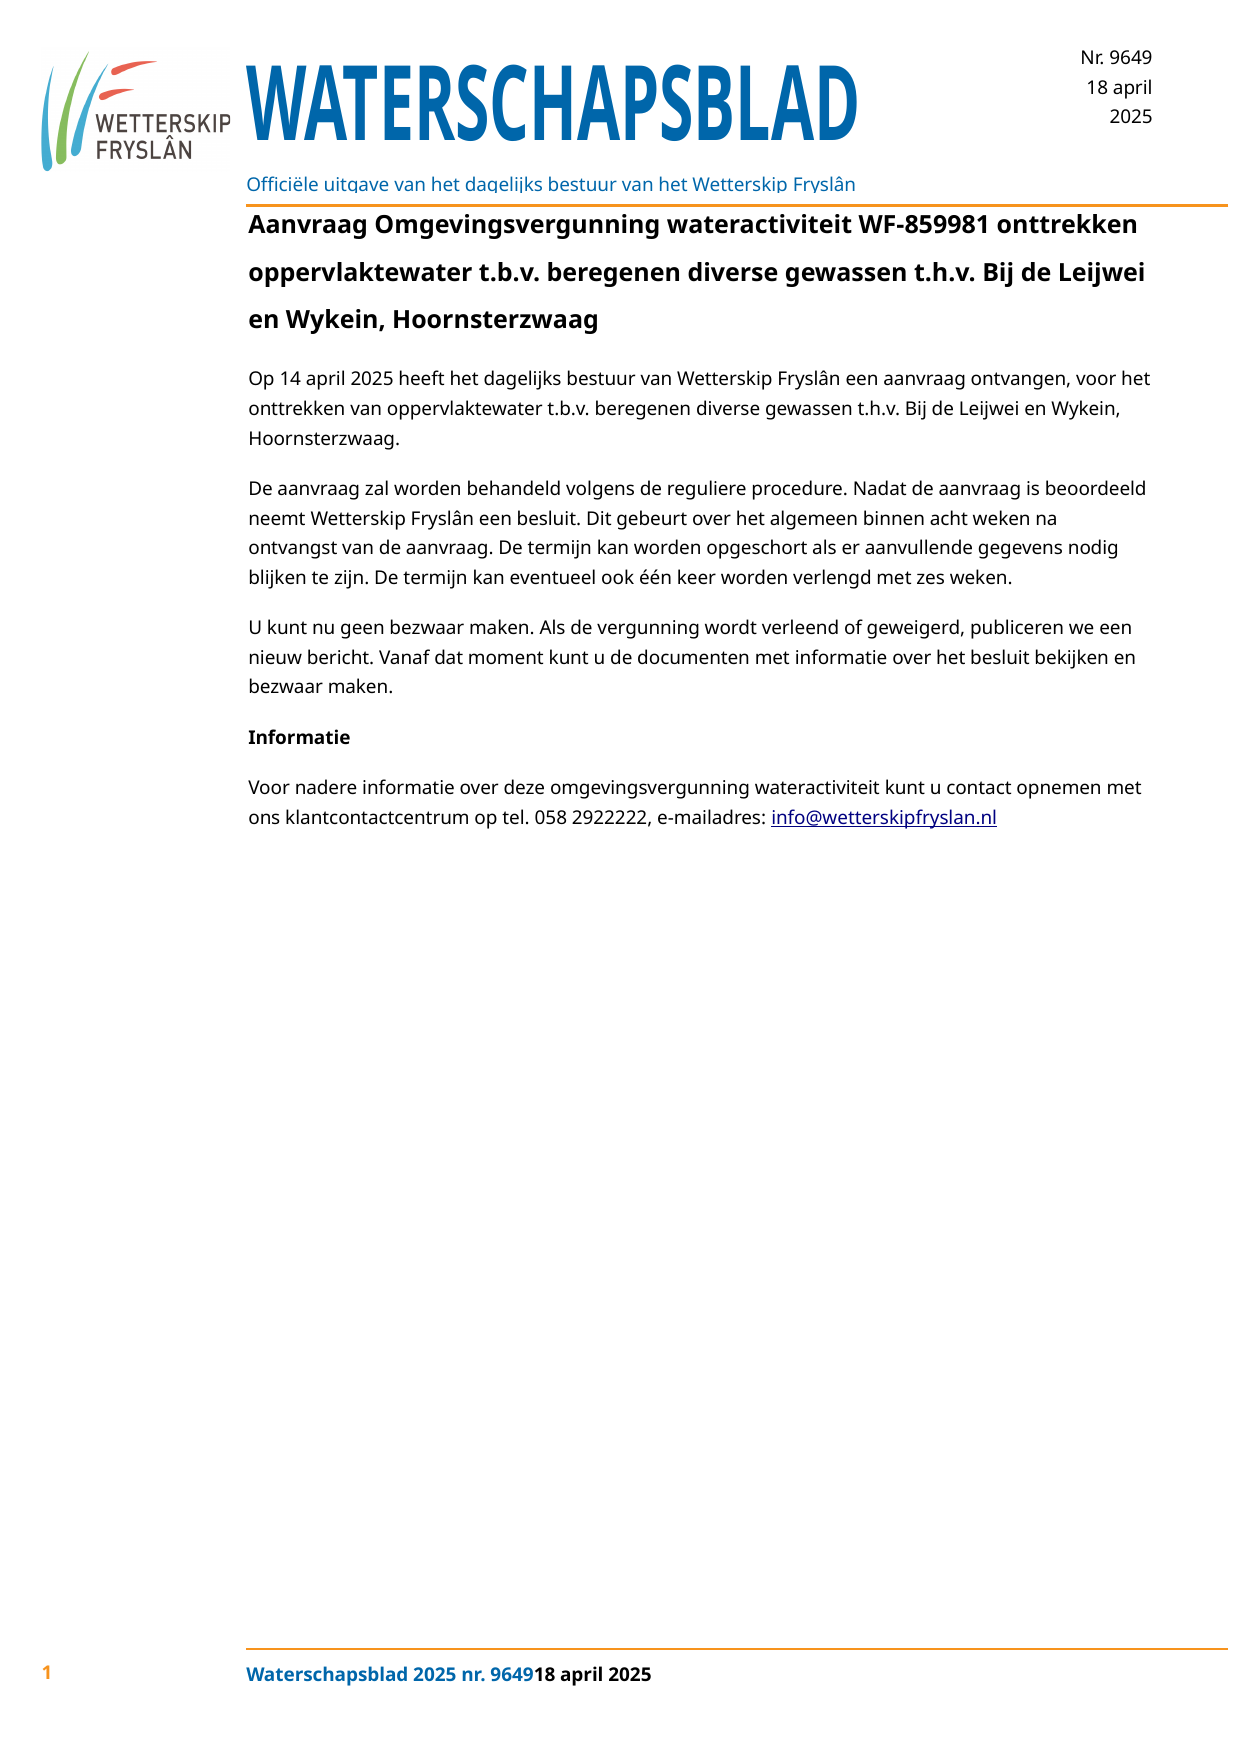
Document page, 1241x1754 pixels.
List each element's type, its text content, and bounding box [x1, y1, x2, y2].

text Voor nadere informatie over deze omgevingsvergunning wateractiviteit kunt u contact opnemen met ons klantcontactcentrum op tel. 058 2922222, e-mailadres: info@wetterskipfryslan.nl [248, 774, 1152, 829]
text Op 14 april 2025 heeft het dagelijks bestuur van Wetterskip Fryslân een aanvraag ontvangen, voor het onttrekken van oppervlaktewater t.b.v. beregenen diverse gewassen t.h.v. Bij de Leijwei en Wykein, Hoornsterzwaag. [248, 366, 1152, 450]
text De aanvraag zal worden behandeld volgens de reguliere procedure. Nadat de aanvraag is beoordeeld neemt Wetterskip Fryslân een besluit. Dit gebeurt over het algemeen binnen acht weken na ontvangst van de aanvraag. De termijn kan worden opgeschort als er aanvullende gegevens nodig blijken te zijn. De termijn kan eventueel ook één keer worden verlengd met zes weken. [248, 475, 1152, 589]
text Aanvraag Omgevingsvergunning wateractiviteit WF-859981 onttrekken oppervlaktewater t.b.v. beregenen diverse gewassen t.h.v. Bij de Leijwei en Wykein, Hoornsterzwaag [248, 207, 1152, 336]
text U kunt nu geen bezwaar maken. Als de vergunning wordt verleend of geweigerd, publiceren we een nieuw bericht. Vanaf dat moment kunt u de documenten met informatie over het besluit bekijken en bezwaar maken. [248, 614, 1152, 699]
picture [41, 47, 231, 172]
text Informatie [248, 724, 1152, 749]
